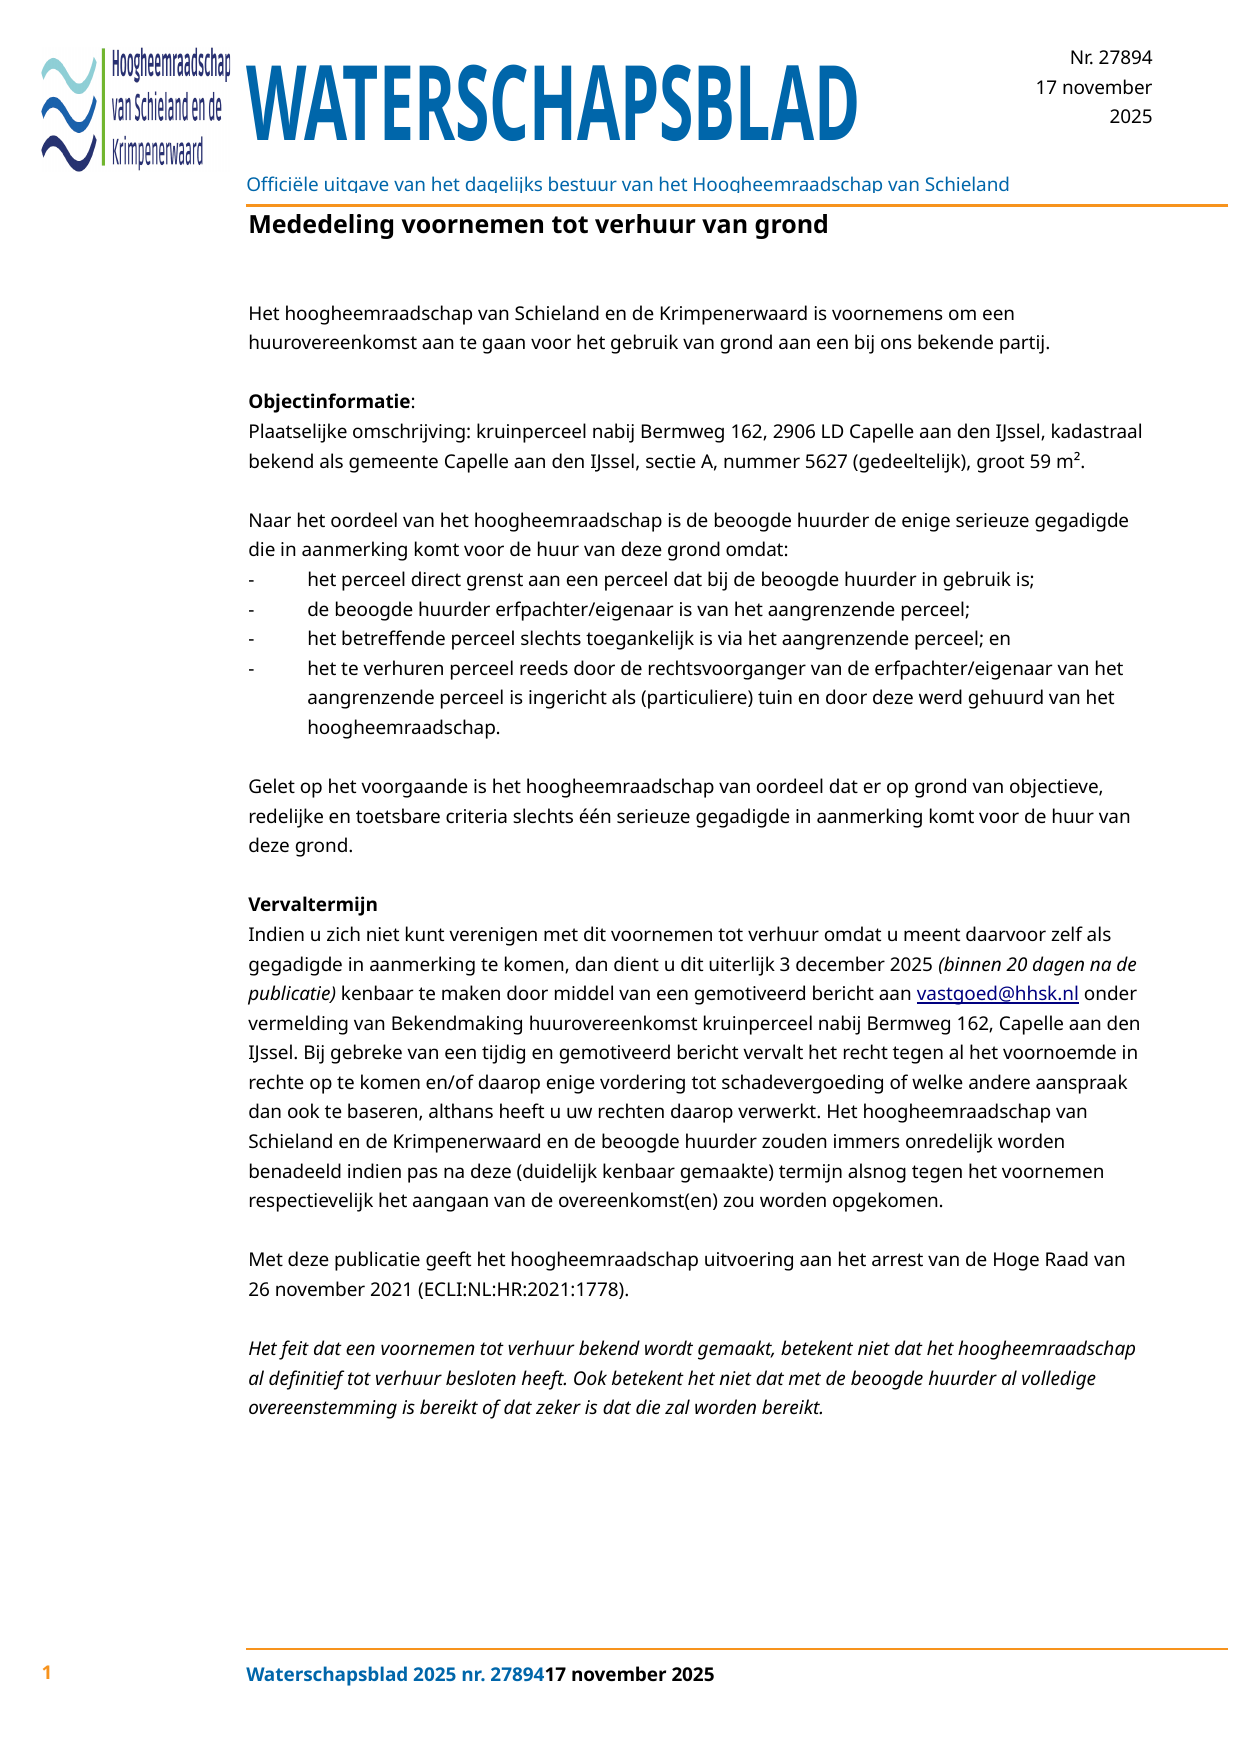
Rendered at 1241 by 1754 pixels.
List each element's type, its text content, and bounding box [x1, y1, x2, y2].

list het betreffende perceel slechts toegankelijk is via het aangrenzende perceel; en [248, 625, 1152, 651]
text Objectinformatie: [248, 389, 1152, 414]
list de beoogde huurder erfpachter/eigenaar is van het aangrenzende perceel; [248, 596, 1152, 621]
list het te verhuren perceel reeds door de rechtsvoorganger van de erfpachter/eigenaar van het aangrenzende perceel is ingericht als (particuliere) tuin en door deze werd gehuurd van het hoogheemraadschap. [248, 655, 1152, 740]
text Met deze publicatie geeft het hoogheemraadschap uitvoering aan het arrest van de Hoge Raad van 26 november 2021 (ECLI:NL:HR:2021:1778). [248, 1247, 1152, 1302]
text Gelet op het voorgaande is het hoogheemraadschap van oordeel dat er op grond van objectieve, redelijke en toetsbare criteria slechts één serieuze gegadigde in aanmerking komt voor de huur van deze grond. [248, 773, 1152, 858]
text Het feit dat een voornemen tot verhuur bekend wordt gemaakt, betekent niet dat het hoogheemraadschap al definitief tot verhuur besloten heeft. Ook betekent het niet dat met de beoogde huurder al volledige overeenstemming is bereikt of dat zeker is dat die zal worden bereikt. [248, 1335, 1152, 1420]
text Het hoogheemraadschap van Schieland en de Krimpenerwaard is voornemens om een huurovereenkomst aan te gaan voor het gebruik van grond aan een bij ons bekende partij. [248, 300, 1152, 355]
text Plaatselijke omschrijving: kruinperceel nabij Bermweg 162, 2906 LD Capelle aan den IJssel, kadastraal bekend als gemeente Capelle aan den IJssel, sectie A, nummer 5627 (gedeeltelijk), groot 59 m². [248, 418, 1152, 473]
list het perceel direct grenst aan een perceel dat bij de beoogde huurder in gebruik is; [248, 566, 1152, 592]
picture [41, 47, 231, 172]
text Mededeling voornemen tot verhuur van grond [248, 207, 1152, 241]
text Indien u zich niet kunt verenigen met dit voornemen tot verhuur omdat u meent daarvoor zelf als gegadigde in aanmerking te komen, dan dient u dit uiterlijk 3 december 2025 (binnen 20 dagen na de publicatie) kenbaar te maken door middel van een gemotiveerd bericht aan vastgoed@hhsk.nl onder vermelding van Bekendmaking huurovereenkomst kruinperceel nabij Bermweg 162, Capelle aan den IJssel. Bij gebreke van een tijdig en gemotiveerd bericht vervalt het recht tegen al het voornoemde in rechte op te komen en/of daarop enige vordering tot schadevergoeding of welke andere aanspraak dan ook te baseren, althans heeft u uw rechten daarop verwerkt. Het hoogheemraadschap van Schieland en de Krimpenerwaard en de beoogde huurder zouden immers onredelijk worden benadeeld indien pas na deze (duidelijk kenbaar gemaakte) termijn alsnog tegen het voornemen respectievelijk het aangaan van de overeenkomst(en) zou worden opgekomen. [248, 921, 1152, 1213]
text Naar het oordeel van het hoogheemraadschap is de beoogde huurder de enige serieuze gegadigde die in aanmerking komt voor de huur van deze grond omdat: [248, 507, 1152, 562]
text Vervaltermijn [248, 892, 1152, 917]
